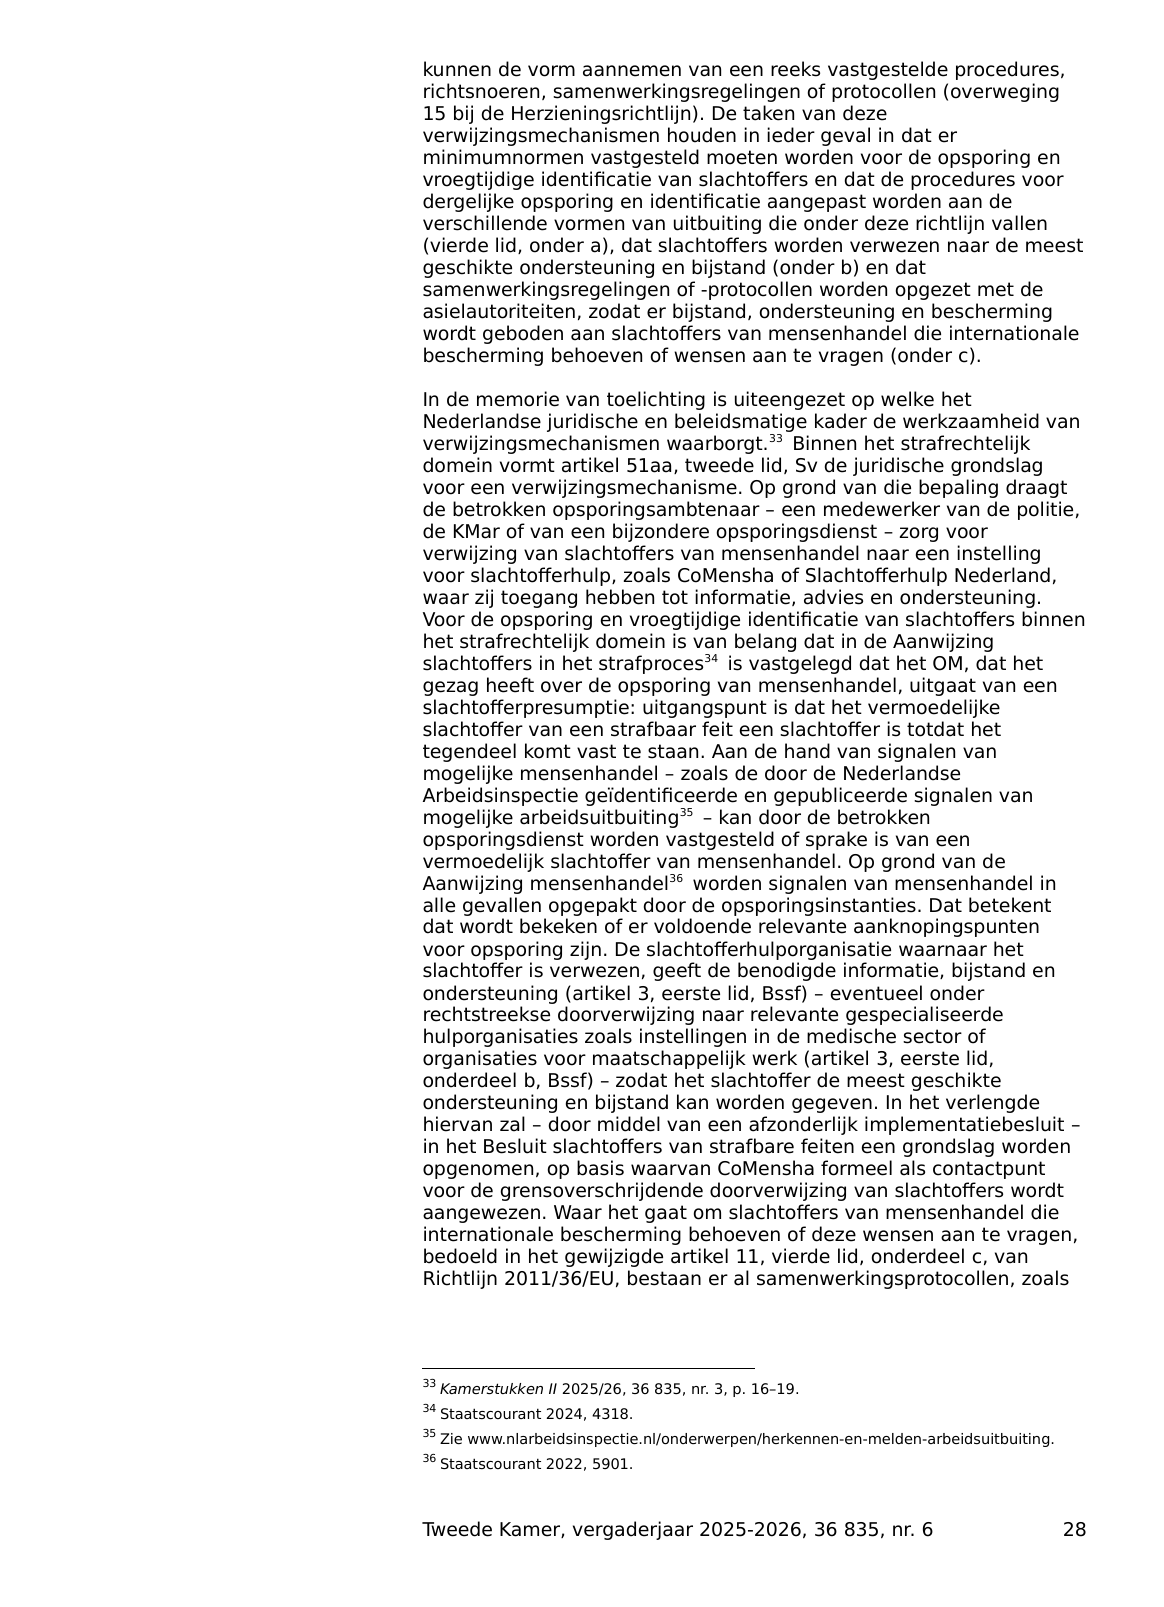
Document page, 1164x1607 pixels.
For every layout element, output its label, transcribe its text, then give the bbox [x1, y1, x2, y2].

text Kamerstukken II 2025/26, 36 835, nr. 3, p. 16–19. [422, 1377, 1087, 1399]
text Staatscourant 2022, 5901. [422, 1452, 1087, 1474]
text kunnen de vorm aannemen van een reeks vastgestelde procedures, richtsnoeren, samenwerkingsregelingen of protocollen (overweging 15 bij de Herzieningsrichtlijn). De taken van deze verwijzingsmechanismen houden in ieder geval in dat er minimumnormen vastgesteld moeten worden voor de opsporing en vroegtijdige identificatie van slachtoffers en dat de procedures voor dergelijke opsporing en identificatie aangepast worden aan de verschillende vormen van uitbuiting die onder deze richtlijn vallen (vierde lid, onder a), dat slachtoffers worden verwezen naar de meest geschikte ondersteuning en bijstand (onder b) en dat samenwerkingsregelingen of -protocollen worden opgezet met de asielautoriteiten, zodat er bijstand, ondersteuning en bescherming wordt geboden aan slachtoffers van mensenhandel die internationale bescherming behoeven of wensen aan te vragen (onder c). [422, 59, 1087, 367]
text Staatscourant 2024, 4318. [422, 1402, 1087, 1424]
text Zie www.nlarbeidsinspectie.nl/onderwerpen/herkennen-en-melden-arbeidsuitbuiting. [422, 1427, 1087, 1449]
text In de memorie van toelichting is uiteengezet op welke het Nederlandse juridische en beleidsmatige kader de werkzaamheid van verwijzingsmechanismen waarborgt. Binnen het strafrechtelijk domein vormt artikel 51aa, tweede lid, Sv de juridische grondslag voor een verwijzingsmechanisme. Op grond van die bepaling draagt de betrokken opsporingsambtenaar – een medewerker van de politie, de KMar of van een bijzondere opsporingsdienst – zorg voor verwijzing van slachtoffers van mensenhandel naar een instelling voor slachtofferhulp, zoals CoMensha of Slachtofferhulp Nederland, waar zij toegang hebben tot informatie, advies en ondersteuning. Voor de opsporing en vroegtijdige identificatie van slachtoffers binnen het strafrechtelijk domein is van belang dat in de Aanwijzing slachtoffers in het strafproces is vastgelegd dat het OM, dat het gezag heeft over de opsporing van mensenhandel, uitgaat van een slachtofferpresumptie: uitgangspunt is dat het vermoedelijke slachtoffer van een strafbaar feit een slachtoffer is totdat het tegendeel komt vast te staan. Aan de hand van signalen van mogelijke mensenhandel – zoals de door de Nederlandse Arbeidsinspectie geïdentificeerde en gepubliceerde signalen van mogelijke arbeidsuitbuiting – kan door de betrokken opsporingsdienst worden vastgesteld of sprake is van een vermoedelijk slachtoffer van mensenhandel. Op grond van de Aanwijzing mensenhandel worden signalen van mensenhandel in alle gevallen opgepakt door de opsporingsinstanties. Dat betekent dat wordt bekeken of er voldoende relevante aanknopingspunten voor opsporing zijn. De slachtofferhulporganisatie waarnaar het slachtoffer is verwezen, geeft de benodigde informatie, bijstand en ondersteuning (artikel 3, eerste lid, Bssf) – eventueel onder rechtstreekse doorverwijzing naar relevante gespecialiseerde hulporganisaties zoals instellingen in de medische sector of organisaties voor maatschappelijk werk (artikel 3, eerste lid, onderdeel b, Bssf) – zodat het slachtoffer de meest geschikte ondersteuning en bijstand kan worden gegeven. In het verlengde hiervan zal – door middel van een afzonderlijk implementatiebesluit – in het Besluit slachtoffers van strafbare feiten een grondslag worden opgenomen, op basis waarvan CoMensha formeel als contactpunt voor de grensoverschrijdende doorverwijzing van slachtoffers wordt aangewezen. Waar het gaat om slachtoffers van mensenhandel die internationale bescherming behoeven of deze wensen aan te vragen, bedoeld in het gewijzigde artikel 11, vierde lid, onderdeel c, van Richtlijn 2011/36/EU, bestaan er al samenwerkingsprotocollen, zoals [422, 389, 1087, 1290]
